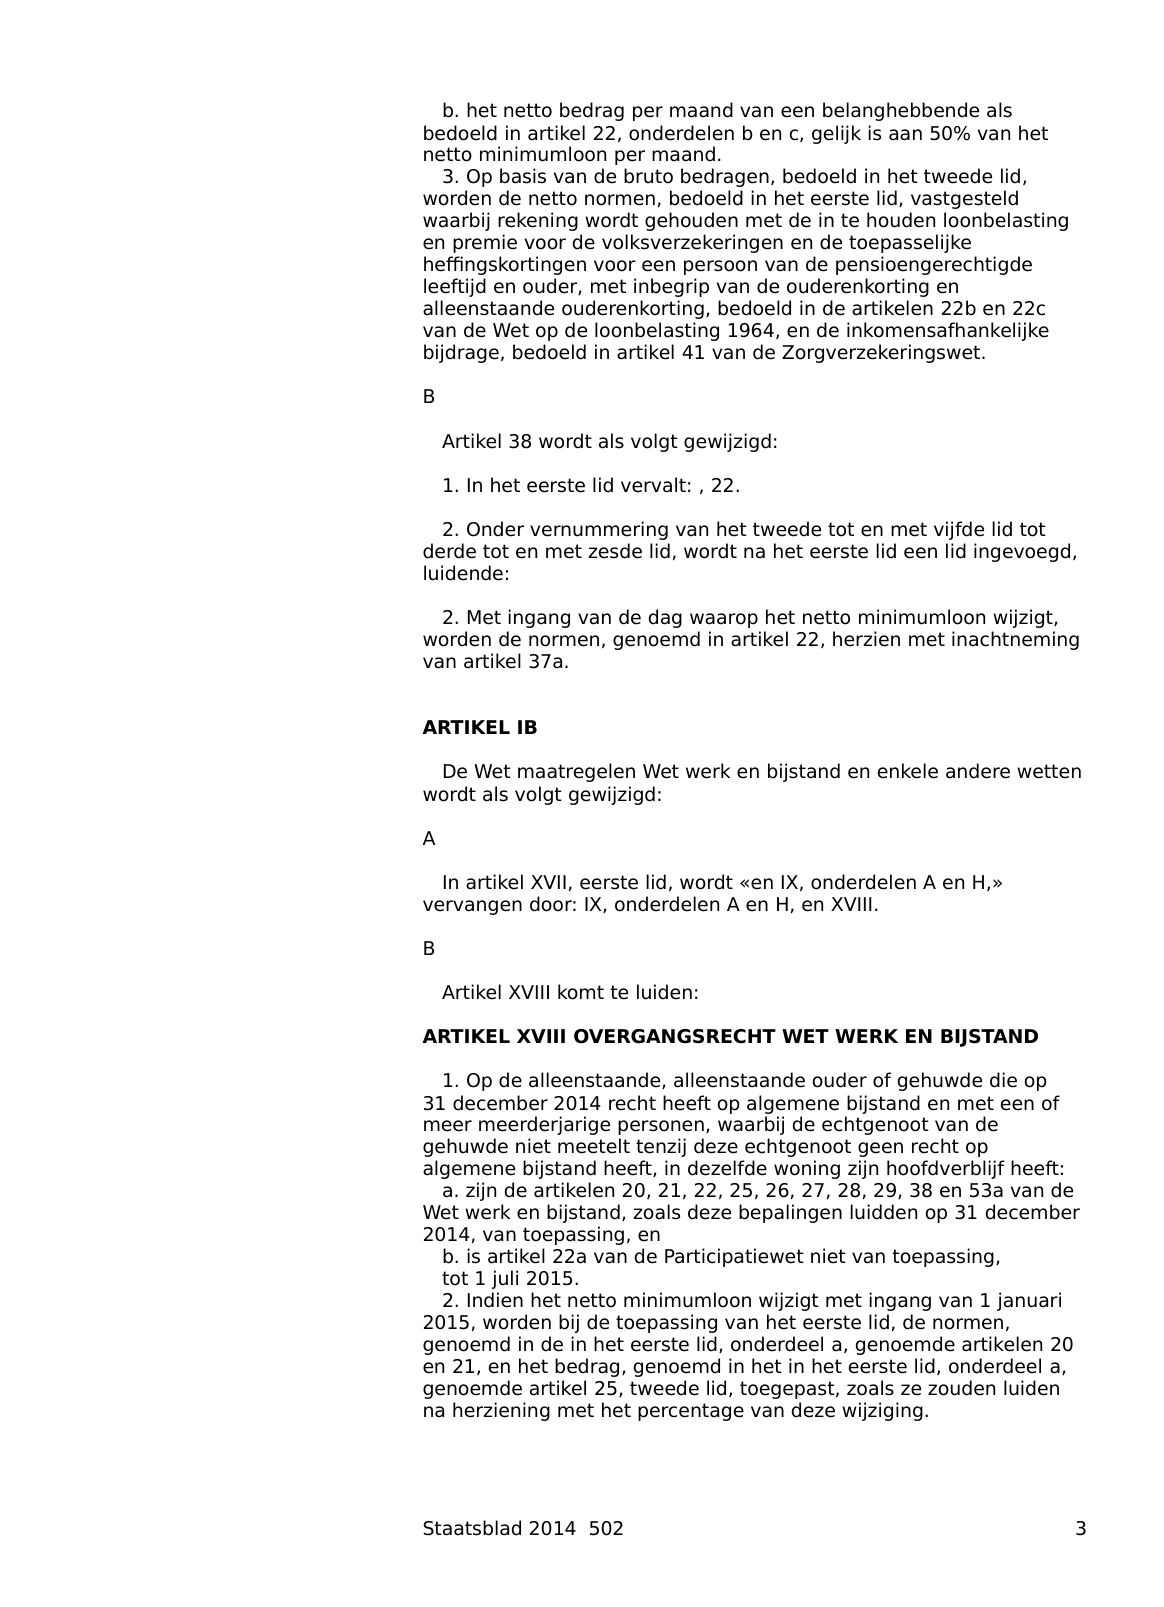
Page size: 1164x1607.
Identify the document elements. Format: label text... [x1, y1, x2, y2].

text Artikel 38 wordt als volgt gewijzigd: [422, 431, 1087, 452]
text tot 1 juli 2015. [422, 1268, 1087, 1290]
text 2. Onder vernummering van het tweede tot en met vijfde lid tot derde tot en met zesde lid, wordt na het eerste lid een lid ingevoegd, luidende: [422, 519, 1087, 585]
text 3. Op basis van de bruto bedragen, bedoeld in het tweede lid, worden de netto normen, bedoeld in het eerste lid, vastgesteld waarbij rekening wordt gehouden met de in te houden loonbelasting en premie voor de volksverzekeringen en de toepasselijke heffingskortingen voor een persoon van de pensioengerechtigde leeftijd en ouder, met inbegrip van de ouderenkorting en alleenstaande ouderenkorting, bedoeld in de artikelen 22b en 22c van de Wet op de loonbelasting 1964, en de inkomensafhankelijke bijdrage, bedoeld in artikel 41 van de Zorgverzekeringswet. [422, 166, 1087, 364]
subtitle ARTIKEL XVIII OVERGANGSRECHT WET WERK EN BIJSTAND [422, 1026, 1087, 1048]
text b. is artikel 22a van de Participatiewet niet van toepassing, [422, 1246, 1087, 1268]
text 1. In het eerste lid vervalt: , 22. [422, 475, 1087, 497]
text b. het netto bedrag per maand van een belanghebbende als bedoeld in artikel 22, onderdelen b en c, gelijk is aan 50% van het netto minimumloon per maand. [422, 100, 1087, 166]
text De Wet maatregelen Wet werk en bijstand en enkele andere wetten wordt als volgt gewijzigd: [422, 761, 1087, 805]
text In artikel XVII, eerste lid, wordt «en IX, onderdelen A en H,» vervangen door: IX, onderdelen A en H, en XVIII. [422, 872, 1087, 916]
text a. zijn de artikelen 20, 21, 22, 25, 26, 27, 28, 29, 38 en 53a van de Wet werk en bijstand, zoals deze bepalingen luidden op 31 december 2014, van toepassing, en [422, 1180, 1087, 1246]
text A [422, 828, 1087, 849]
subtitle ARTIKEL IB [422, 717, 1087, 739]
text B [422, 386, 1087, 408]
text 1. Op de alleenstaande, alleenstaande ouder of gehuwde die op 31 december 2014 recht heeft op algemene bijstand en met een of meer meerderjarige personen, waarbij de echtgenoot van de gehuwde niet meetelt tenzij deze echtgenoot geen recht op algemene bijstand heeft, in dezelfde woning zijn hoofdverblijf heeft: [422, 1070, 1087, 1180]
text 2. Indien het netto minimumloon wijzigt met ingang van 1 januari 2015, worden bij de toepassing van het eerste lid, de normen, genoemd in de in het eerste lid, onderdeel a, genoemde artikelen 20 en 21, en het bedrag, genoemd in het in het eerste lid, onderdeel a, genoemde artikel 25, tweede lid, toegepast, zoals ze zouden luiden na herziening met het percentage van deze wijziging. [422, 1290, 1087, 1422]
text B [422, 938, 1087, 960]
text 2. Met ingang van de dag waarop het netto minimumloon wijzigt, worden de normen, genoemd in artikel 22, herzien met inachtneming van artikel 37a. [422, 607, 1087, 673]
text Artikel XVIII komt te luiden: [422, 982, 1087, 1004]
